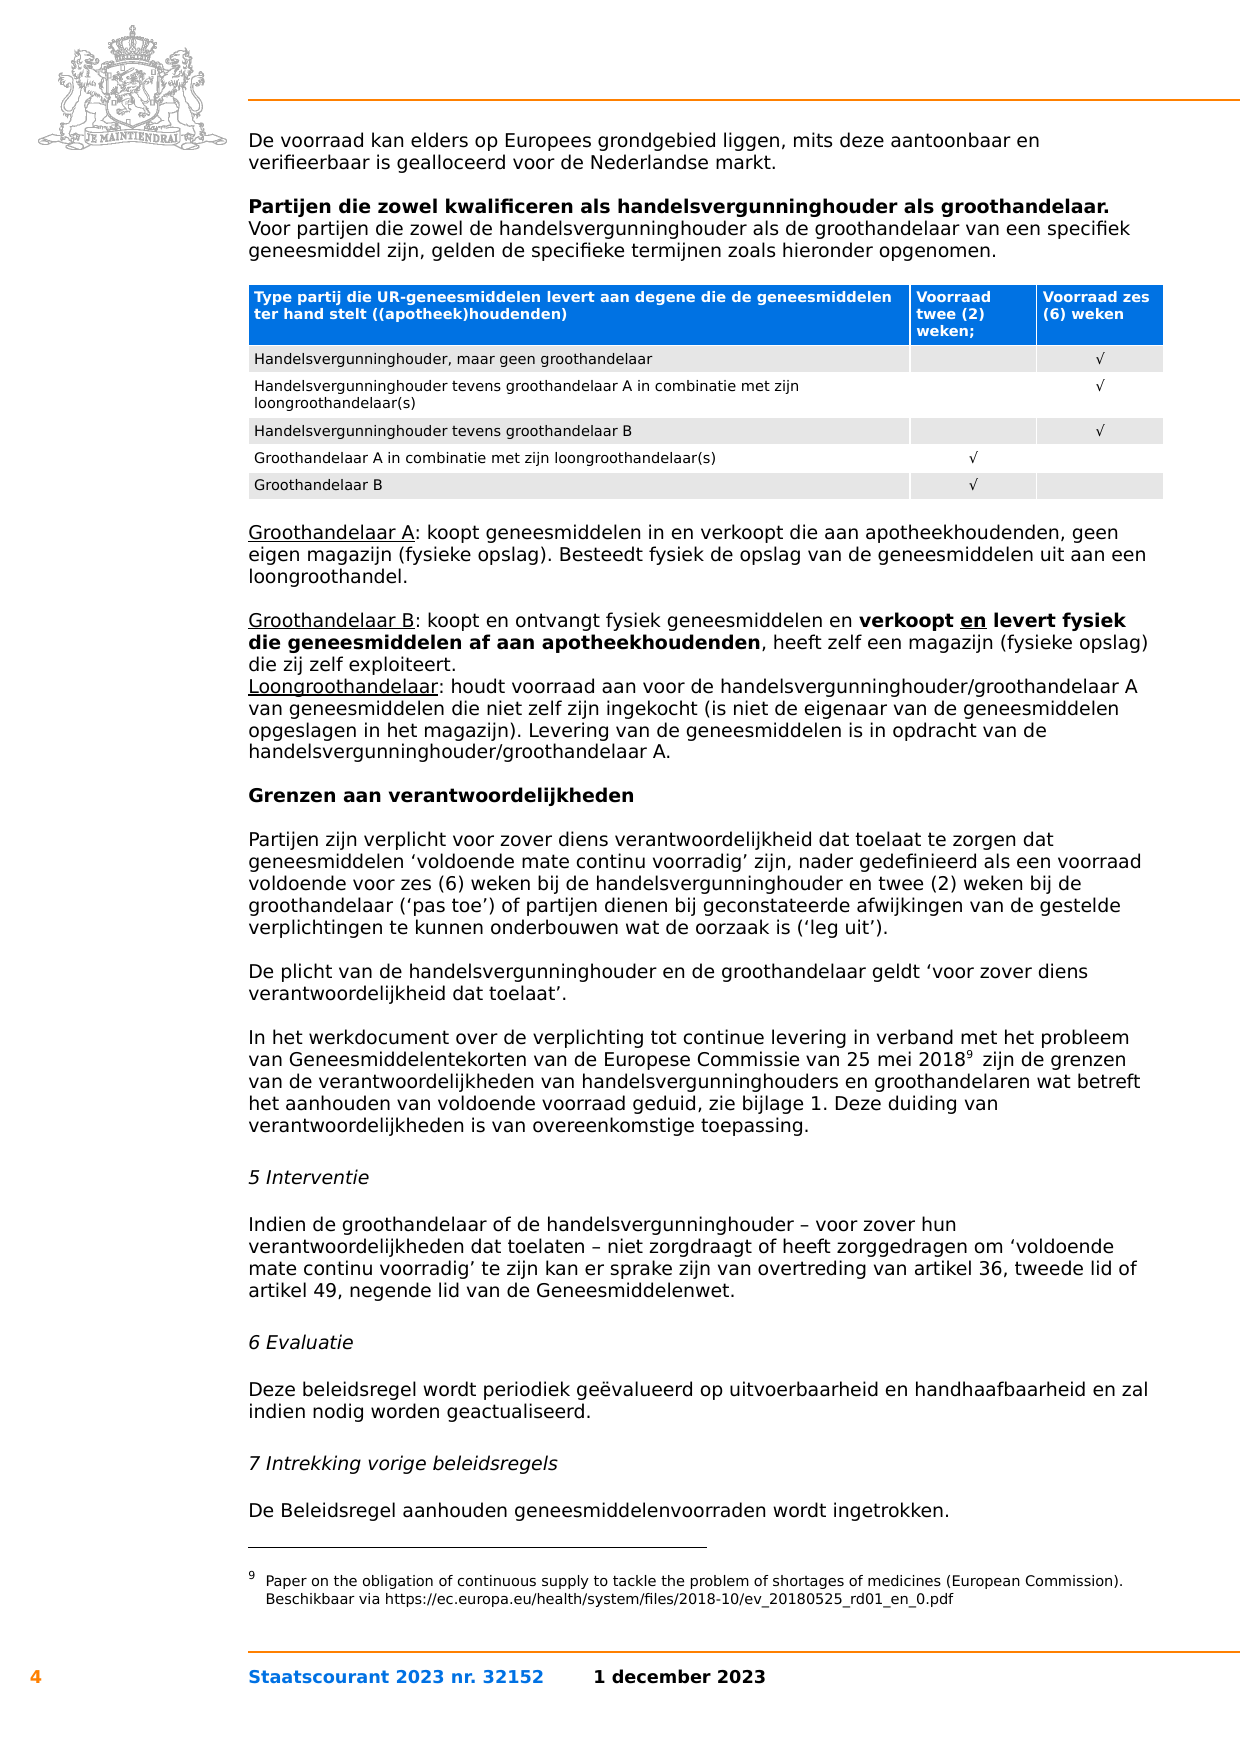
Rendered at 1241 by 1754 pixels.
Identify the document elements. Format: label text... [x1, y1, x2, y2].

text Indien de groothandelaar of de handelsvergunninghouder – voor zover hun verantwoordelijkheden dat toelaten – niet zorgdraagt of heeft zorggedragen om ‘voldoende mate continu voorradig’ te zijn kan er sprake zijn van overtreding van artikel 36, tweede lid of artikel 49, negende lid van de Geneesmiddelenwet. [248, 1214, 1163, 1302]
text Groothandelaar A: koopt geneesmiddelen in en verkoopt die aan apotheekhoudenden, geen eigen magazijn (fysieke opslag). Besteedt fysiek de opslag van de geneesmiddelen uit aan een loongroothandel. [248, 522, 1163, 588]
text Voor partijen die zowel de handelsvergunninghouder als de groothandelaar van een specifiek geneesmiddel zijn, gelden de specifieke termijnen zoals hieronder opgenomen. [248, 218, 1163, 262]
text Partijen die zowel kwalificeren als handelsvergunninghouder als groothandelaar. [248, 196, 1163, 218]
table_cell √ [1037, 346, 1163, 372]
table_cell [911, 373, 1036, 417]
table_header Voorraad zes (6) weken [1037, 285, 1163, 345]
text De plicht van de handelsvergunninghouder en de groothandelaar geldt ‘voor zover diens verantwoordelijkheid dat toelaat’. [248, 961, 1163, 1005]
table_cell Handelsvergunninghouder tevens groothandelaar B [249, 418, 909, 444]
table_cell [911, 346, 1036, 372]
text De voorraad kan elders op Europees grondgebied liggen, mits deze aantoonbaar en verifieerbaar is gealloceerd voor de Nederlandse markt. [248, 130, 1163, 174]
table_cell √ [1037, 373, 1163, 417]
picture [38, 25, 227, 150]
text In het werkdocument over de verplichting tot continue levering in verband met het probleem van Geneesmiddelentekorten van de Europese Commissie van 25 mei 2018 zijn de grenzen van de verantwoordelijkheden van handelsvergunninghouders en groothandelaren wat betreft het aanhouden van voldoende voorraad geduid, zie bijlage 1. Deze duiding van verantwoordelijkheden is van overeenkomstige toepassing. [248, 1027, 1163, 1137]
subtitle Grenzen aan verantwoordelijkheden [248, 785, 1163, 807]
text Deze beleidsregel wordt periodiek geëvalueerd op uitvoerbaarheid en handhaafbaarheid en zal indien nodig worden geactualiseerd. [248, 1378, 1163, 1422]
table_cell Handelsvergunninghouder, maar geen groothandelaar [249, 346, 909, 372]
table_header Type partij die UR-geneesmiddelen levert aan degene die de geneesmiddelen ter hand stelt ((apotheek)houdenden) [249, 285, 909, 345]
subtitle 7 Intrekking vorige beleidsregels [248, 1452, 1163, 1474]
subtitle 6 Evaluatie [248, 1332, 1163, 1353]
text Partijen zijn verplicht voor zover diens verantwoordelijkheid dat toelaat te zorgen dat geneesmiddelen ‘voldoende mate continu voorradig’ zijn, nader gedefinieerd als een voorraad voldoende voor zes (6) weken bij de handelsvergunninghouder en twee (2) weken bij de groothandelaar (‘pas toe’) of partijen dienen bij geconstateerde afwijkingen van de gestelde verplichtingen te kunnen onderbouwen wat de oorzaak is (‘leg uit’). [248, 829, 1163, 939]
table_cell Handelsvergunninghouder tevens groothandelaar A in combinatie met zijn loongroothandelaar(s) [249, 373, 909, 417]
table_header Voorraad twee (2) weken; [911, 285, 1036, 345]
table_cell [911, 418, 1036, 444]
text Loongroothandelaar: houdt voorraad aan voor de handelsvergunninghouder/groothandelaar A van geneesmiddelen die niet zelf zijn ingekocht (is niet de eigenaar van de geneesmiddelen opgeslagen in het magazijn). Levering van de geneesmiddelen is in opdracht van de handelsvergunninghouder/groothandelaar A. [248, 676, 1163, 763]
table_cell √ [911, 473, 1036, 499]
table_cell Groothandelaar B [249, 473, 909, 499]
table_cell [1037, 473, 1163, 499]
text Paper on the obligation of continuous supply to tackle the problem of shortages of medicines (European Commission). Beschikbaar via https://ec.europa.eu/health/system/files/2018-10/ev_20180525_rd01_en_0.pdf [248, 1569, 1163, 1608]
table_cell √ [1037, 418, 1163, 444]
text Groothandelaar B: koopt en ontvangt fysiek geneesmiddelen en verkoopt en levert fysiek die geneesmiddelen af aan apotheekhoudenden, heeft zelf een magazijn (fysieke opslag) die zij zelf exploiteert. [248, 609, 1163, 676]
table_cell Groothandelaar A in combinatie met zijn loongroothandelaar(s) [249, 445, 909, 471]
subtitle 5 Interventie [248, 1167, 1163, 1189]
table_cell √ [911, 445, 1036, 471]
text De Beleidsregel aanhouden geneesmiddelenvoorraden wordt ingetrokken. [248, 1499, 1163, 1521]
table_cell [1037, 445, 1163, 471]
